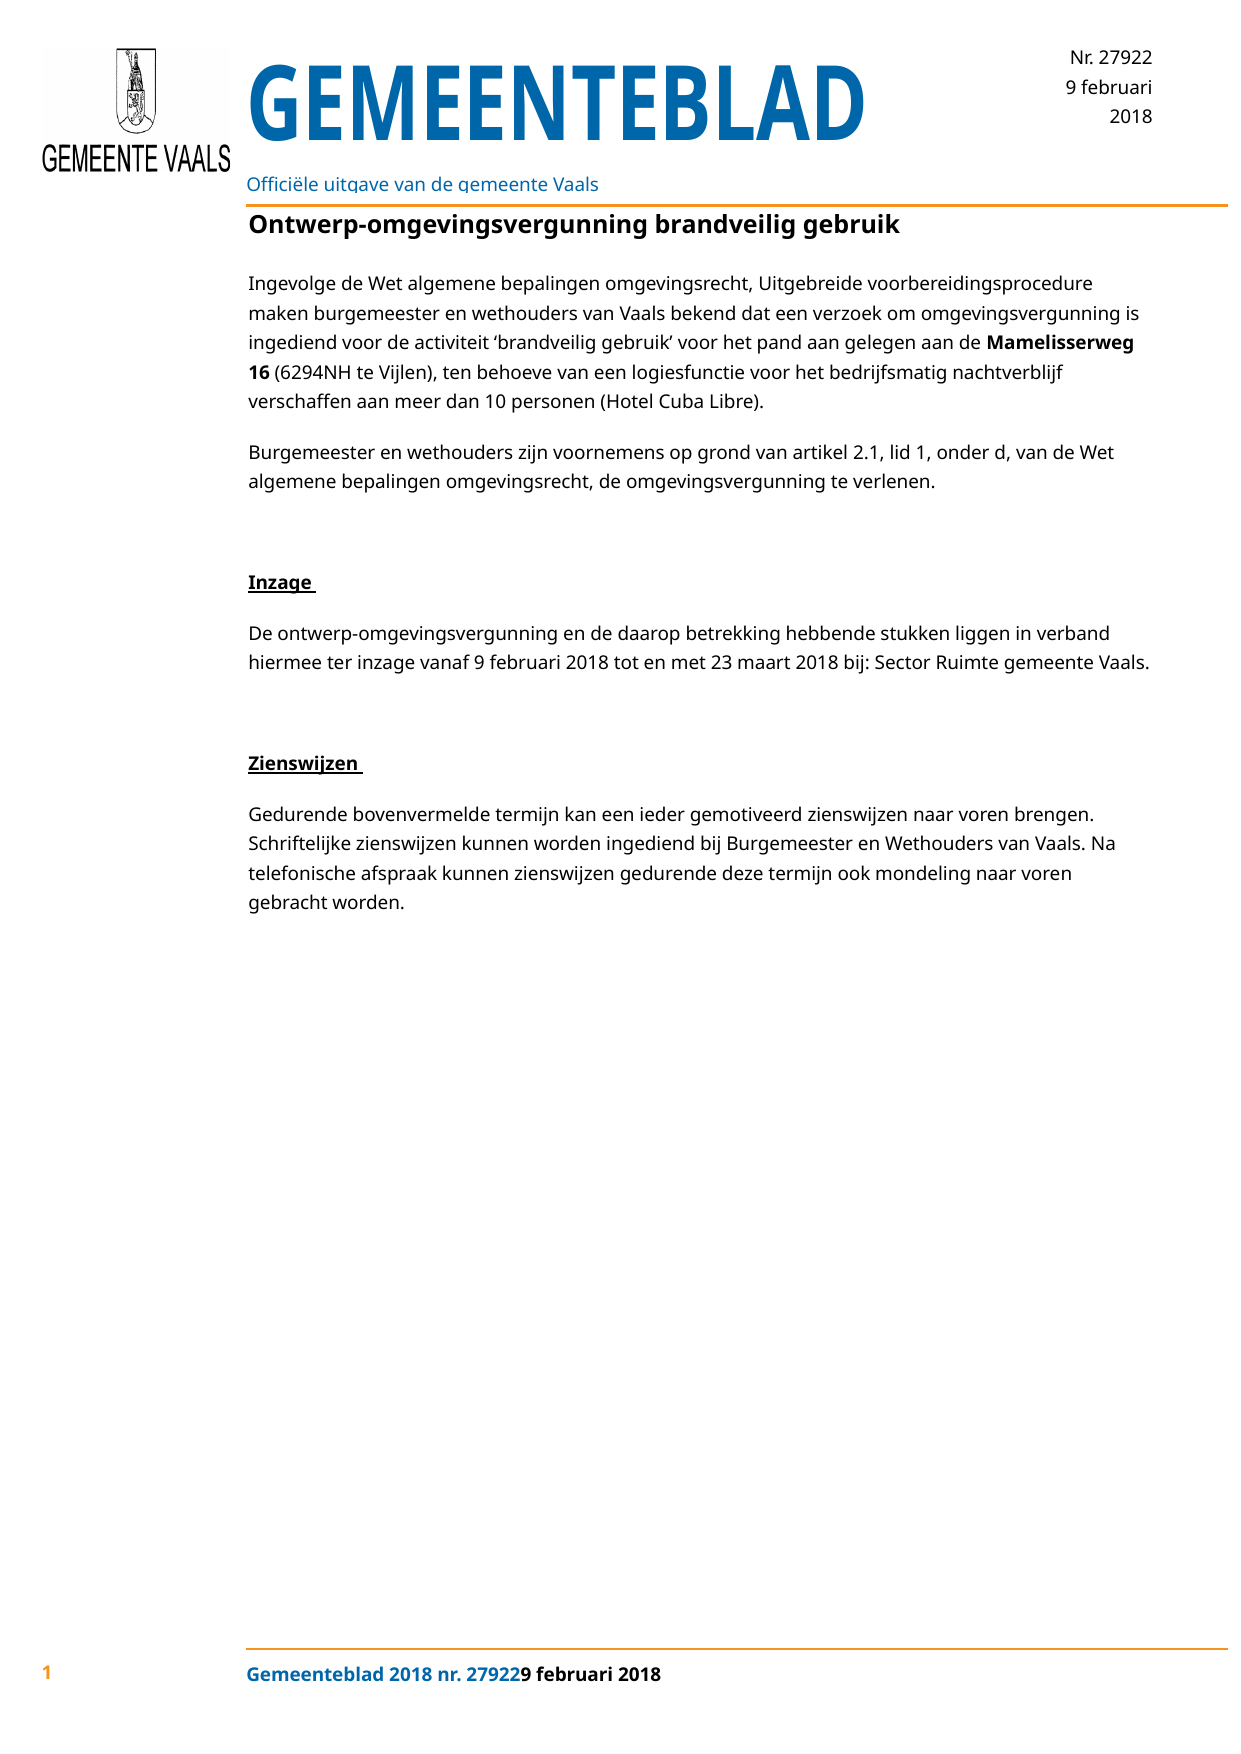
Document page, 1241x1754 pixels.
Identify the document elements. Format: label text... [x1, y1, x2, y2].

text Ontwerp-omgevingsvergunning brandveilig gebruik [248, 207, 1152, 241]
text Burgemeester en wethouders zijn voornemens op grond van artikel 2.1, lid 1, onder d, van de Wet algemene bepalingen omgevingsrecht, de omgevingsvergunning te verlenen. [248, 439, 1152, 494]
text Gedurende bovenvermelde termijn kan een ieder gemotiveerd zienswijzen naar voren brengen. Schriftelijke zienswijzen kunnen worden ingediend bij Burgemeester en Wethouders van Vaals. Na telefonische afspraak kunnen zienswijzen gedurende deze termijn ook mondeling naar voren gebracht worden. [248, 801, 1152, 915]
text Inzage [248, 569, 1152, 595]
picture [41, 47, 231, 172]
text Ingevolge de Wet algemene bepalingen omgevingsrecht, Uitgebreide voorbereidingsprocedure maken burgemeester en wethouders van Vaals bekend dat een verzoek om omgevingsvergunning is ingediend voor de activiteit ‘brandveilig gebruik’ voor het pand aan gelegen aan de Mamelisserweg 16 (6294NH te Vijlen), ten behoeve van een logiesfunctie voor het bedrijfsmatig nachtverblijf verschaffen aan meer dan 10 personen (Hotel Cuba Libre). [248, 270, 1152, 414]
text De ontwerp-omgevingsvergunning en de daarop betrekking hebbende stukken liggen in verband hiermee ter inzage vanaf 9 februari 2018 tot en met 23 maart 2018 bij: Sector Ruimte gemeente Vaals. [248, 620, 1152, 675]
text Zienswijzen [248, 750, 1152, 776]
